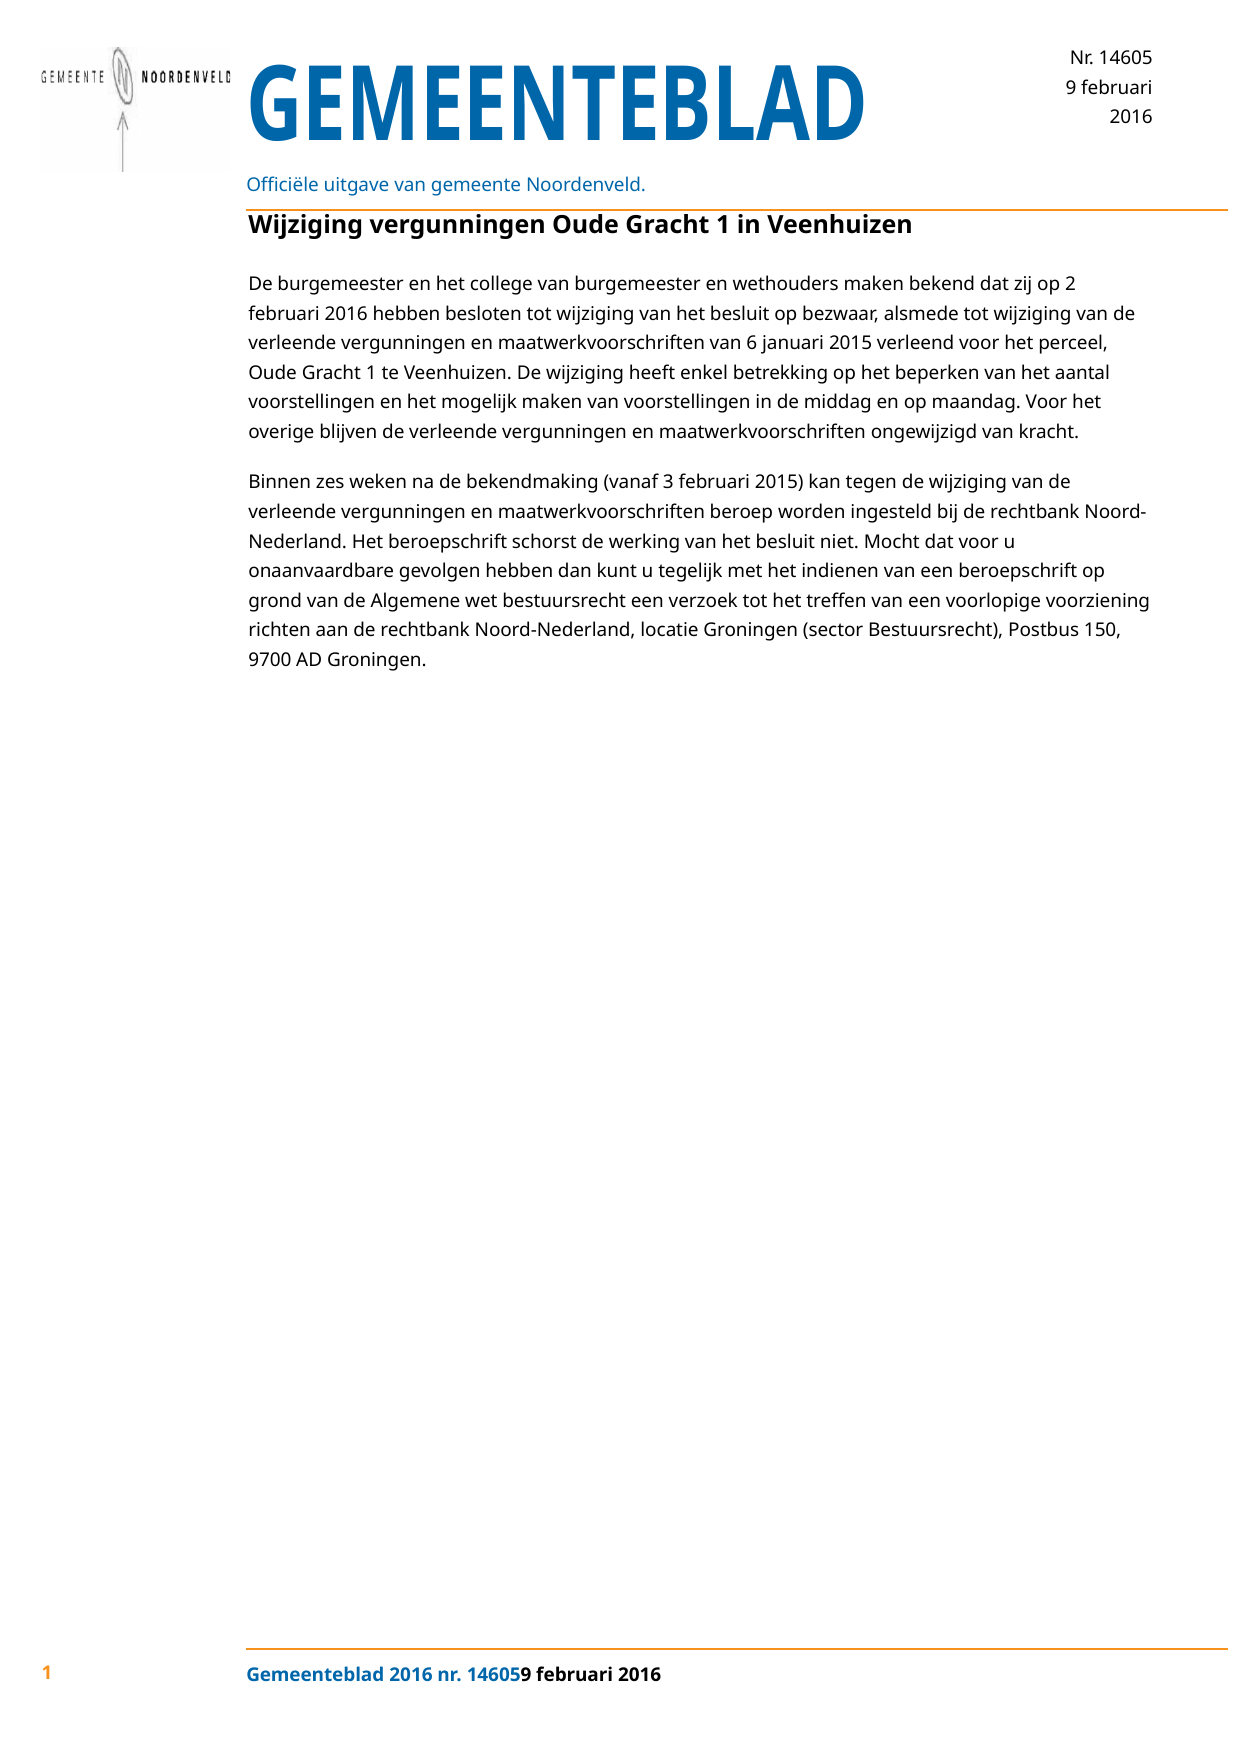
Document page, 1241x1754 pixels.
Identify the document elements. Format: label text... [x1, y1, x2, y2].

text De burgemeester en het college van burgemeester en wethouders maken bekend dat zij op 2 februari 2016 hebben besloten tot wijziging van het besluit op bezwaar, alsmede tot wijziging van de verleende vergunningen en maatwerkvoorschriften van 6 januari 2015 verleend voor het perceel, Oude Gracht 1 te Veenhuizen. De wijziging heeft enkel betrekking op het beperken van het aantal voorstellingen en het mogelijk maken van voorstellingen in de middag en op maandag. Voor het overige blijven de verleende vergunningen en maatwerkvoorschriften ongewijzigd van kracht. [248, 270, 1152, 444]
text Wijziging vergunningen Oude Gracht 1 in Veenhuizen [248, 211, 1152, 241]
text Binnen zes weken na de bekendmaking (vanaf 3 februari 2015) kan tegen de wijziging van de verleende vergunningen en maatwerkvoorschriften beroep worden ingesteld bij de rechtbank Noord-Nederland. Het beroepschrift schorst de werking van het besluit niet. Mocht dat voor u onaanvaardbare gevolgen hebben dan kunt u tegelijk met het indienen van een beroepschrift op grond van de Algemene wet bestuursrecht een verzoek tot het treffen van een voorlopige voorziening richten aan de rechtbank Noord-Nederland, locatie Groningen (sector Bestuursrecht), Postbus 150, 9700 AD Groningen. [248, 469, 1152, 672]
picture [41, 47, 231, 172]
